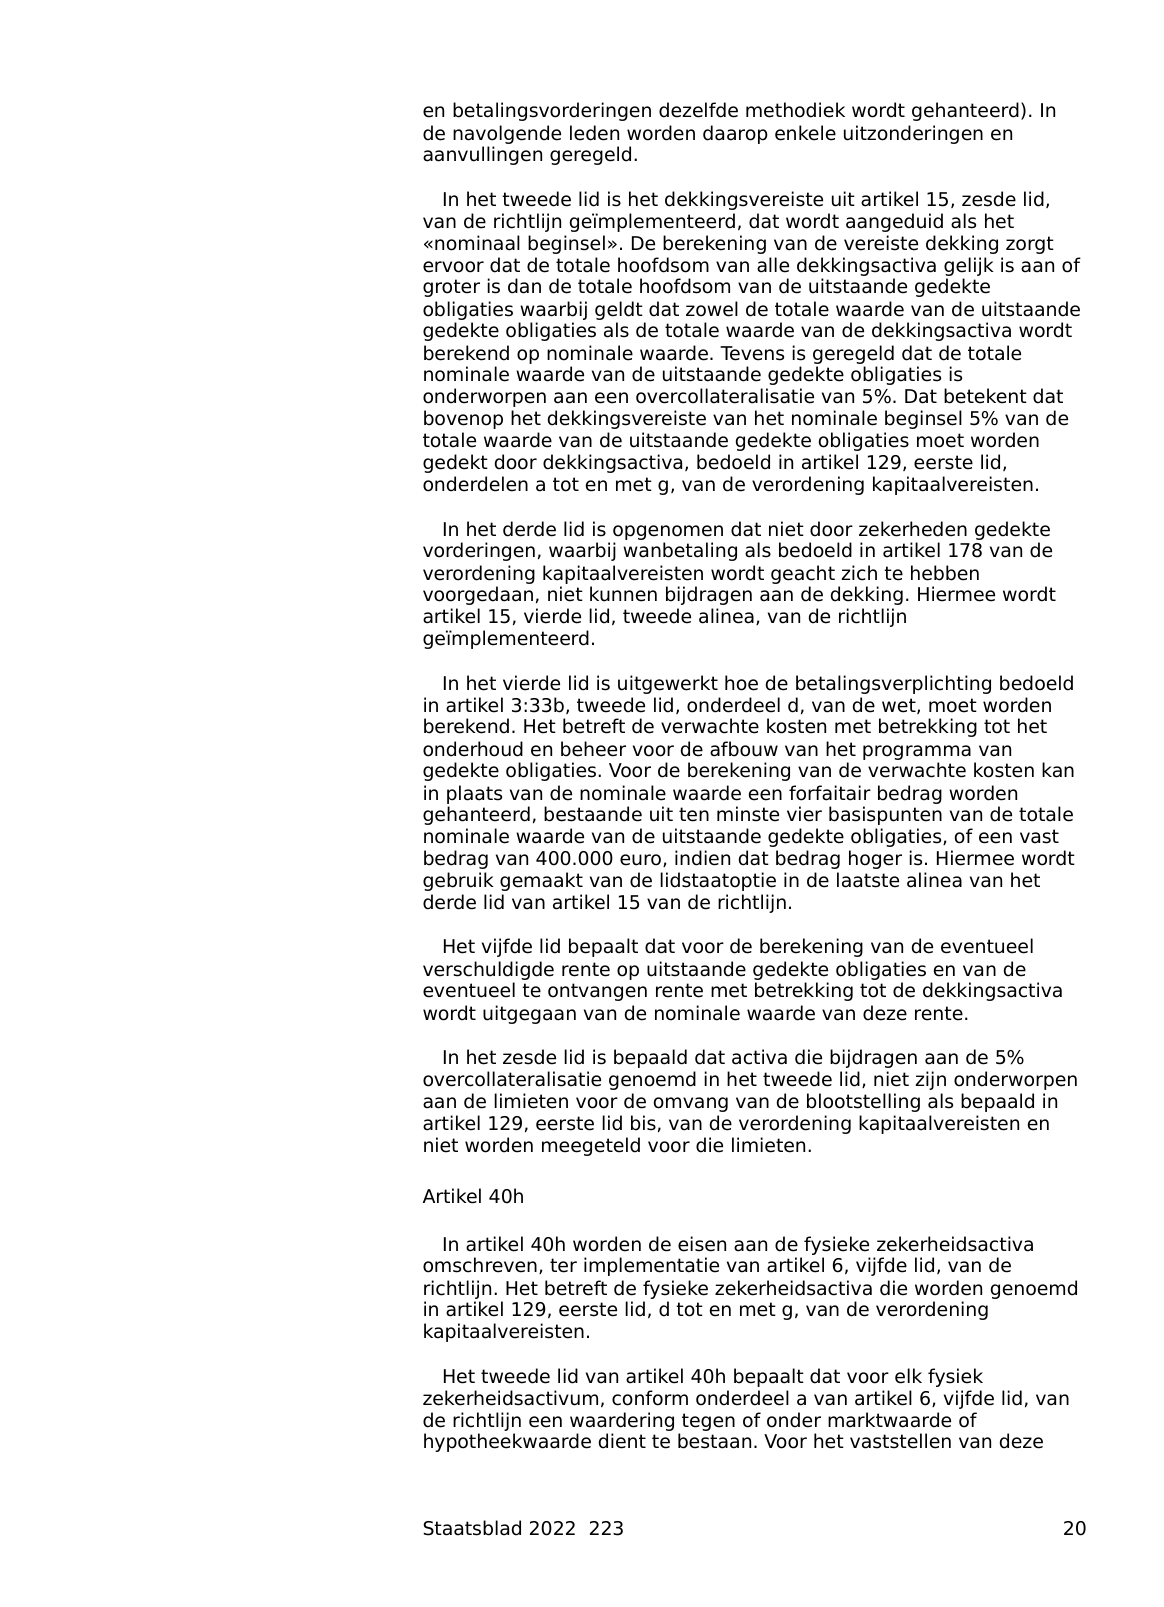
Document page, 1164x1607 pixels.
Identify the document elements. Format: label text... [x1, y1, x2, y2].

text In het tweede lid is het dekkingsvereiste uit artikel 15, zesde lid, van de richtlijn geïmplementeerd, dat wordt aangeduid als het «nominaal beginsel». De berekening van de vereiste dekking zorgt ervoor dat de totale hoofdsom van alle dekkingsactiva gelijk is aan of groter is dan de totale hoofdsom van de uitstaande gedekte obligaties waarbij geldt dat zowel de totale waarde van de uitstaande gedekte obligaties als de totale waarde van de dekkingsactiva wordt berekend op nominale waarde. Tevens is geregeld dat de totale nominale waarde van de uitstaande gedekte obligaties is onderworpen aan een overcollateralisatie van 5%. Dat betekent dat bovenop het dekkingsvereiste van het nominale beginsel 5% van de totale waarde van de uitstaande gedekte obligaties moet worden gedekt door dekkingsactiva, bedoeld in artikel 129, eerste lid, onderdelen a tot en met g, van de verordening kapitaalvereisten. [422, 188, 1087, 496]
text In het vierde lid is uitgewerkt hoe de betalingsverplichting bedoeld in artikel 3:33b, tweede lid, onderdeel d, van de wet, moet worden berekend. Het betreft de verwachte kosten met betrekking tot het onderhoud en beheer voor de afbouw van het programma van gedekte obligaties. Voor de berekening van de verwachte kosten kan in plaats van de nominale waarde een forfaitair bedrag worden gehanteerd, bestaande uit ten minste vier basispunten van de totale nominale waarde van de uitstaande gedekte obligaties, of een vast bedrag van 400.000 euro, indien dat bedrag hoger is. Hiermee wordt gebruik gemaakt van de lidstaatoptie in de laatste alinea van het derde lid van artikel 15 van de richtlijn. [422, 672, 1087, 914]
text Het vijfde lid bepaalt dat voor de berekening van de eventueel verschuldigde rente op uitstaande gedekte obligaties en van de eventueel te ontvangen rente met betrekking tot de dekkingsactiva wordt uitgegaan van de nominale waarde van deze rente. [422, 936, 1087, 1024]
text In het zesde lid is bepaald dat activa die bijdragen aan de 5% overcollateralisatie genoemd in het tweede lid, niet zijn onderworpen aan de limieten voor de omvang van de blootstelling als bepaald in artikel 129, eerste lid bis, van de verordening kapitaalvereisten en niet worden meegeteld voor die limieten. [422, 1047, 1087, 1156]
text Het tweede lid van artikel 40h bepaalt dat voor elk fysiek zekerheidsactivum, conform onderdeel a van artikel 6, vijfde lid, van de richtlijn een waardering tegen of onder marktwaarde of hypotheekwaarde dient te bestaan. Voor het vaststellen van deze [422, 1366, 1087, 1453]
text In het derde lid is opgenomen dat niet door zekerheden gedekte vorderingen, waarbij wanbetaling als bedoeld in artikel 178 van de verordening kapitaalvereisten wordt geacht zich te hebben voorgedaan, niet kunnen bijdragen aan de dekking. Hiermee wordt artikel 15, vierde lid, tweede alinea, van de richtlijn geïmplementeerd. [422, 518, 1087, 650]
text In artikel 40h worden de eisen aan de fysieke zekerheidsactiva omschreven, ter implementatie van artikel 6, vijfde lid, van de richtlijn. Het betreft de fysieke zekerheidsactiva die worden genoemd in artikel 129, eerste lid, d tot en met g, van de verordening kapitaalvereisten. [422, 1233, 1087, 1343]
text en betalingsvorderingen dezelfde methodiek wordt gehanteerd). In de navolgende leden worden daarop enkele uitzonderingen en aanvullingen geregeld. [422, 100, 1087, 166]
subtitle Artikel 40h [422, 1186, 1087, 1208]
